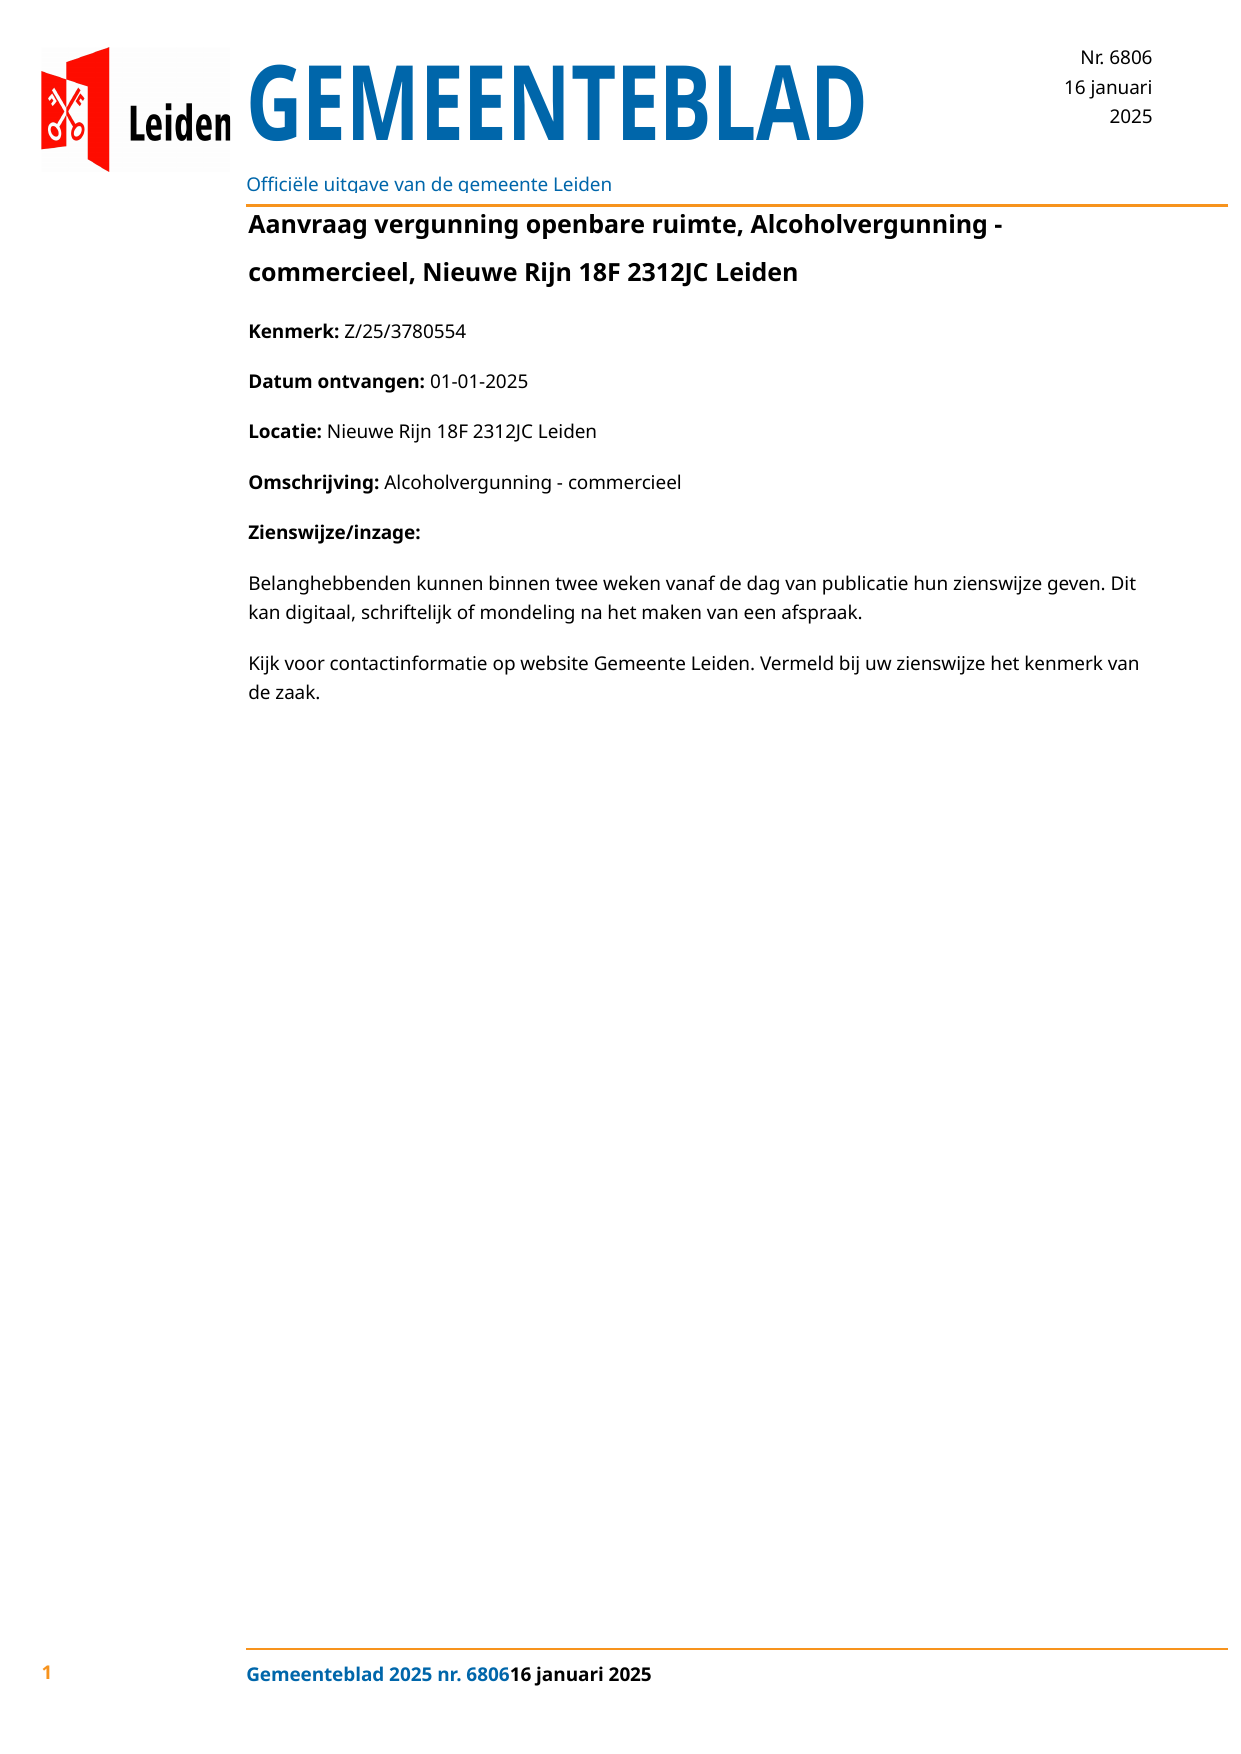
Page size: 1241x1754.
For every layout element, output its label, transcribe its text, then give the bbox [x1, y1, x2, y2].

text Zienswijze/inzage: [248, 519, 1152, 545]
text Aanvraag vergunning openbare ruimte, Alcoholvergunning - commercieel, Nieuwe Rijn 18F 2312JC Leiden [248, 207, 1152, 288]
text Locatie: Nieuwe Rijn 18F 2312JC Leiden [248, 419, 1152, 444]
text Datum ontvangen: 01-01-2025 [248, 368, 1152, 394]
text Omschrijving: Alcoholvergunning - commercieel [248, 469, 1152, 495]
text Kenmerk: Z/25/3780554 [248, 318, 1152, 344]
text Kijk voor contactinformatie op website Gemeente Leiden. Vermeld bij uw zienswijze het kenmerk van de zaak. [248, 650, 1152, 705]
picture [41, 47, 231, 172]
text Belanghebbenden kunnen binnen twee weken vanaf de dag van publicatie hun zienswijze geven. Dit kan digitaal, schriftelijk of mondeling na het maken van een afspraak. [248, 570, 1152, 625]
